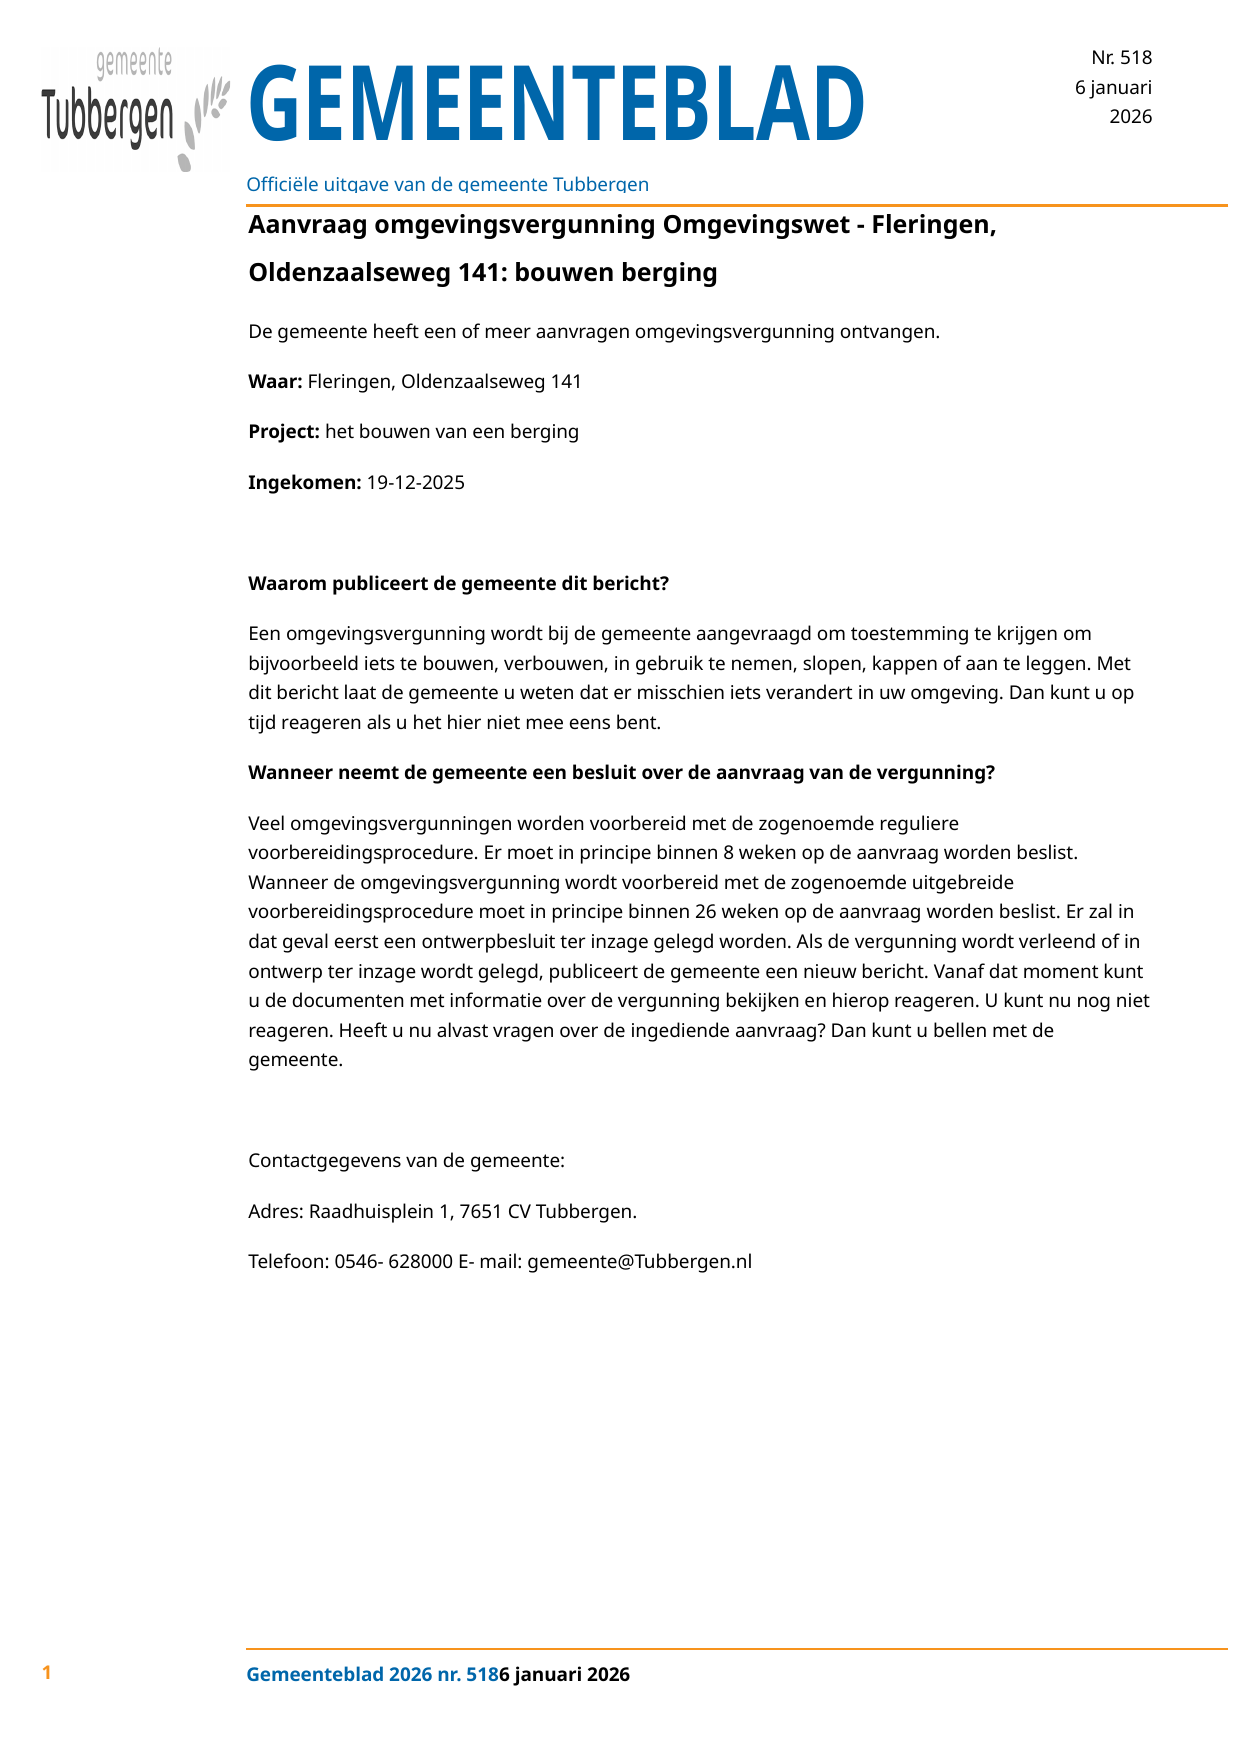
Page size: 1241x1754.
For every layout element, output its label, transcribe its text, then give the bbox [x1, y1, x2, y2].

picture [41, 47, 231, 172]
text Waarom publiceert de gemeente dit bericht? [248, 570, 1152, 596]
text Veel omgevingsvergunningen worden voorbereid met de zogenoemde reguliere voorbereidingsprocedure. Er moet in principe binnen 8 weken op de aanvraag worden beslist. Wanneer de omgevingsvergunning wordt voorbereid met de zogenoemde uitgebreide voorbereidingsprocedure moet in principe binnen 26 weken op de aanvraag worden beslist. Er zal in dat geval eerst een ontwerpbesluit ter inzage gelegd worden. Als de vergunning wordt verleend of in ontwerp ter inzage wordt gelegd, publiceert de gemeente een nieuw bericht. Vanaf dat moment kunt u de documenten met informatie over de vergunning bekijken en hierop reageren. U kunt nu nog niet reageren. Heeft u nu alvast vragen over de ingediende aanvraag? Dan kunt u bellen met de gemeente. [248, 810, 1152, 1072]
text Waar: Fleringen, Oldenzaalseweg 141 [248, 368, 1152, 394]
text Wanneer neemt de gemeente een besluit over de aanvraag van de vergunning? [248, 759, 1152, 785]
text Telefoon: 0546- 628000 E- mail: gemeente@Tubbergen.nl [248, 1248, 1152, 1274]
text Een omgevingsvergunning wordt bij de gemeente aangevraagd om toestemming te krijgen om bijvoorbeeld iets te bouwen, verbouwen, in gebruik te nemen, slopen, kappen of aan te leggen. Met dit bericht laat de gemeente u weten dat er misschien iets verandert in uw omgeving. Dan kunt u op tijd reageren als u het hier niet mee eens bent. [248, 620, 1152, 735]
text De gemeente heeft een of meer aanvragen omgevingsvergunning ontvangen. [248, 318, 1152, 344]
text Contactgegevens van de gemeente: [248, 1147, 1152, 1173]
text Project: het bouwen van een berging [248, 419, 1152, 444]
text Aanvraag omgevingsvergunning Omgevingswet - Fleringen, Oldenzaalseweg 141: bouwen berging [248, 207, 1152, 288]
text Ingekomen: 19-12-2025 [248, 469, 1152, 495]
text Adres: Raadhuisplein 1, 7651 CV Tubbergen. [248, 1198, 1152, 1224]
